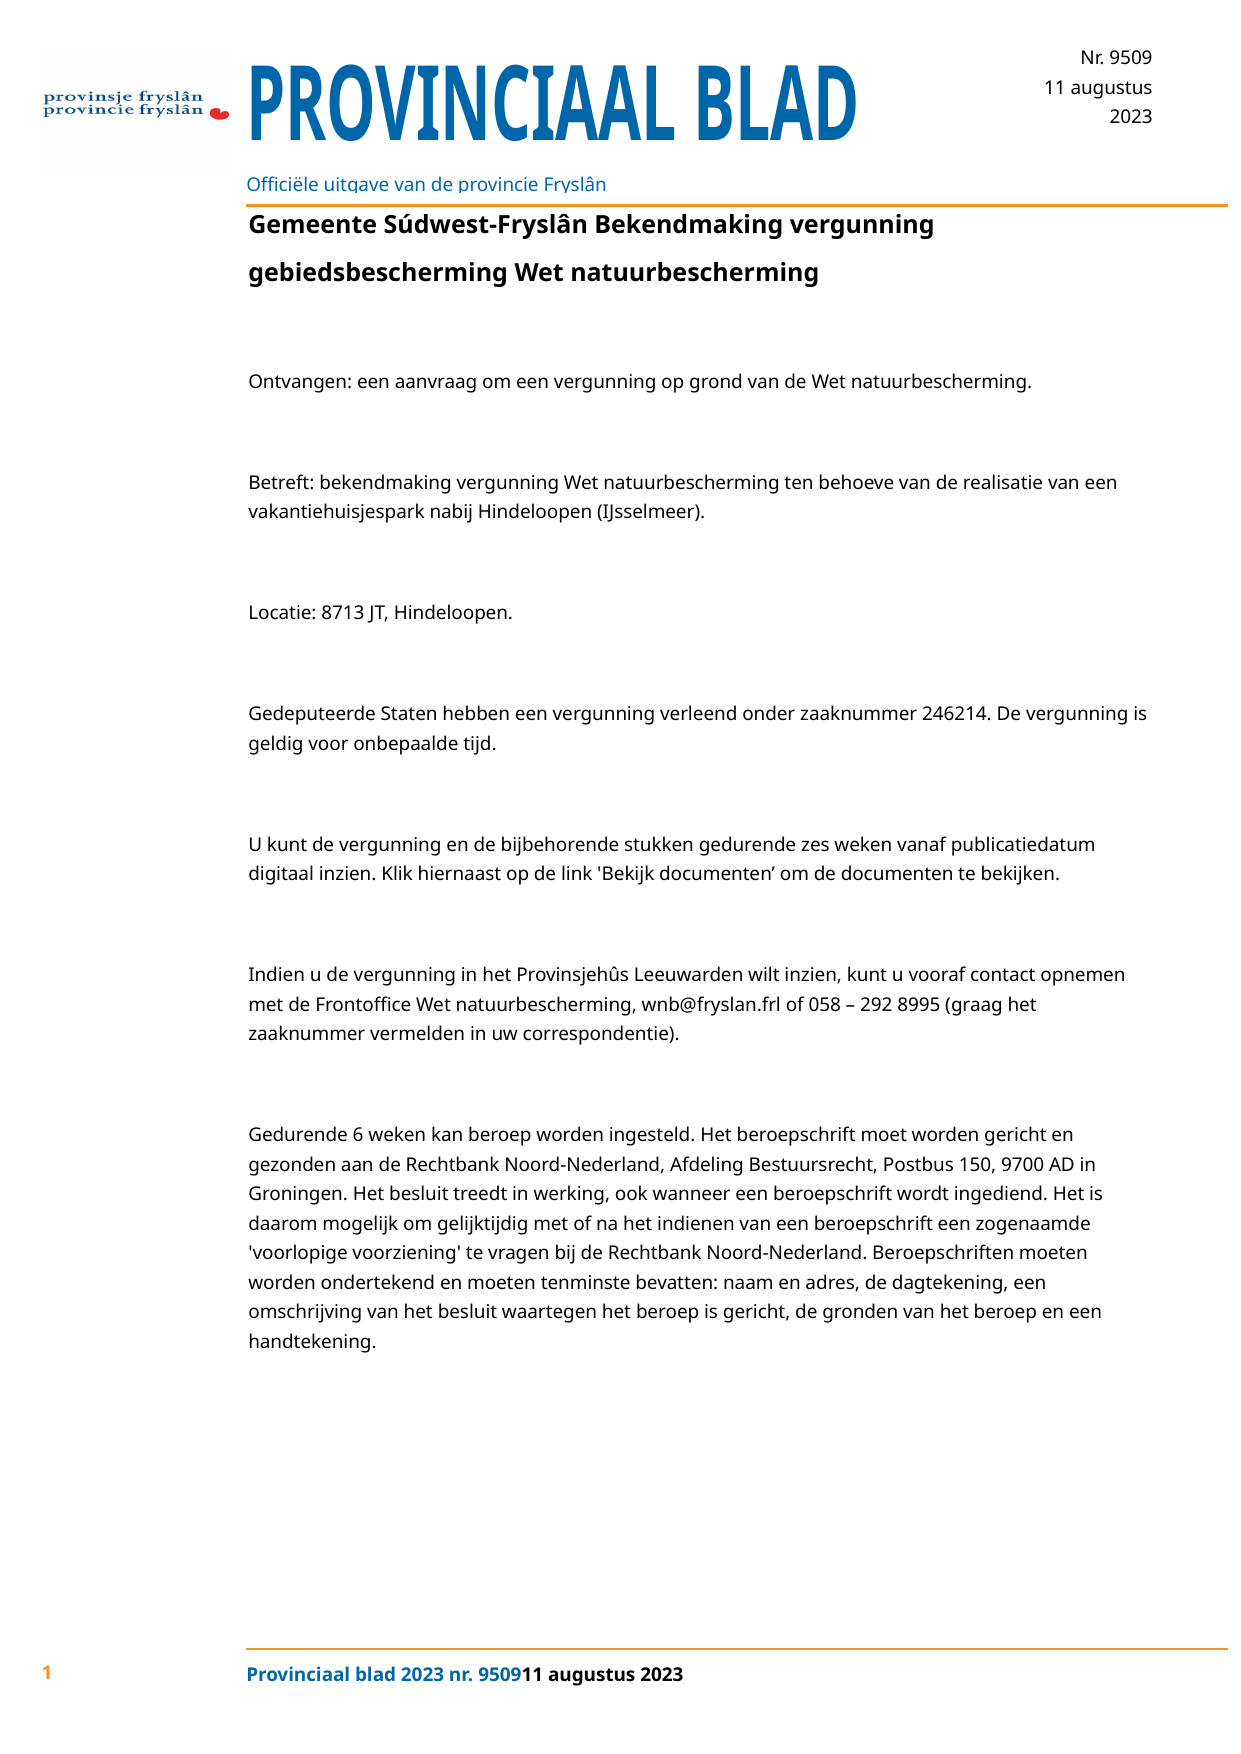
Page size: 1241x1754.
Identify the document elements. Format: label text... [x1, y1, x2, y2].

text U kunt de vergunning en de bijbehorende stukken gedurende zes weken vanaf publicatiedatum digitaal inzien. Klik hiernaast op de link 'Bekijk documenten’ om de documenten te bekijken. [248, 831, 1152, 886]
text Gedeputeerde Staten hebben een vergunning verleend onder zaaknummer 246214. De vergunning is geldig voor onbepaalde tijd. [248, 700, 1152, 756]
text Gedurende 6 weken kan beroep worden ingesteld. Het beroepschrift moet worden gericht en gezonden aan de Rechtbank Noord-Nederland, Afdeling Bestuursrecht, Postbus 150, 9700 AD in Groningen. Het besluit treedt in werking, ook wanneer een beroepschrift wordt ingediend. Het is daarom mogelijk om gelijktijdig met of na het indienen van een beroepschrift een zogenaamde 'voorlopige voorziening' te vragen bij de Rechtbank Noord-Nederland. Beroepschriften moeten worden ondertekend en moeten tenminste bevatten: naam en adres, de dagtekening, een omschrijving van het besluit waartegen het beroep is gericht, de gronden van het beroep en een handtekening. [248, 1121, 1152, 1354]
text Locatie: 8713 JT, Hindeloopen. [248, 599, 1152, 625]
text Betreft: bekendmaking vergunning Wet natuurbescherming ten behoeve van de realisatie van een vakantiehuisjespark nabij Hindeloopen (IJsselmeer). [248, 469, 1152, 524]
text Indien u de vergunning in het Provinsjehûs Leeuwarden wilt inzien, kunt u vooraf contact opnemen met de Frontoffice Wet natuurbescherming, wnb@fryslan.frl of 058 – 292 8995 (graag het zaaknummer vermelden in uw correspondentie). [248, 961, 1152, 1046]
picture [41, 47, 231, 172]
text Gemeente Súdwest-Fryslân Bekendmaking vergunning gebiedsbescherming Wet natuurbescherming [248, 207, 1152, 288]
text Ontvangen: een aanvraag om een vergunning op grond van de Wet natuurbescherming. [248, 368, 1152, 394]
